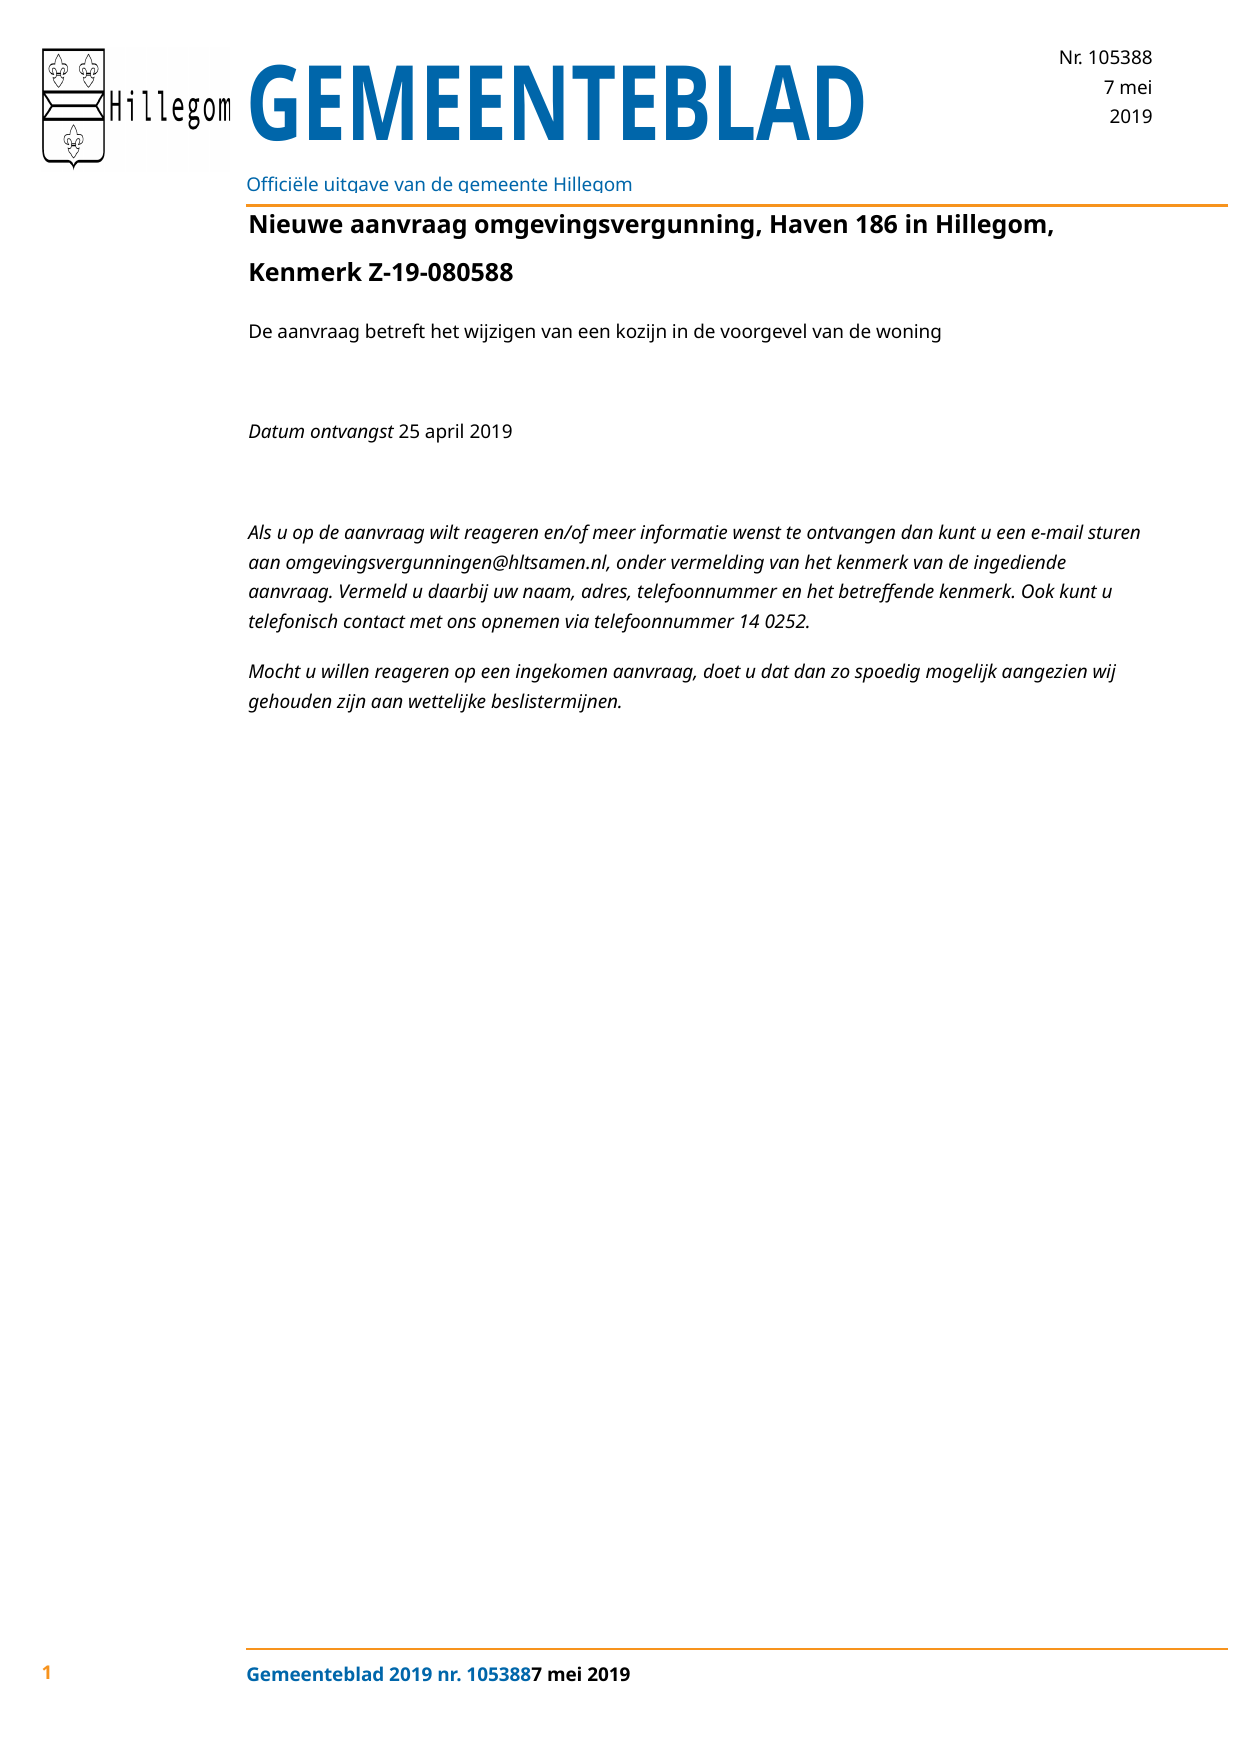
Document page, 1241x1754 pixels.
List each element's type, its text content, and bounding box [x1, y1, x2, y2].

picture [41, 47, 231, 172]
text De aanvraag betreft het wijzigen van een kozijn in de voorgevel van de woning [248, 318, 1152, 344]
text Mocht u willen reageren op een ingekomen aanvraag, doet u dat dan zo spoedig mogelijk aangezien wij gehouden zijn aan wettelijke beslistermijnen. [248, 659, 1152, 714]
text Datum ontvangst 25 april 2019 [248, 419, 1152, 444]
text Als u op de aanvraag wilt reageren en/of meer informatie wenst te ontvangen dan kunt u een e-mail sturen aan omgevingsvergunningen@hltsamen.nl, onder vermelding van het kenmerk van de ingediende aanvraag. Vermeld u daarbij uw naam, adres, telefoonnummer en het betreffende kenmerk. Ook kunt u telefonisch contact met ons opnemen via telefoonnummer 14 0252. [248, 519, 1152, 634]
text Nieuwe aanvraag omgevingsvergunning, Haven 186 in Hillegom, Kenmerk Z-19-080588 [248, 207, 1152, 288]
